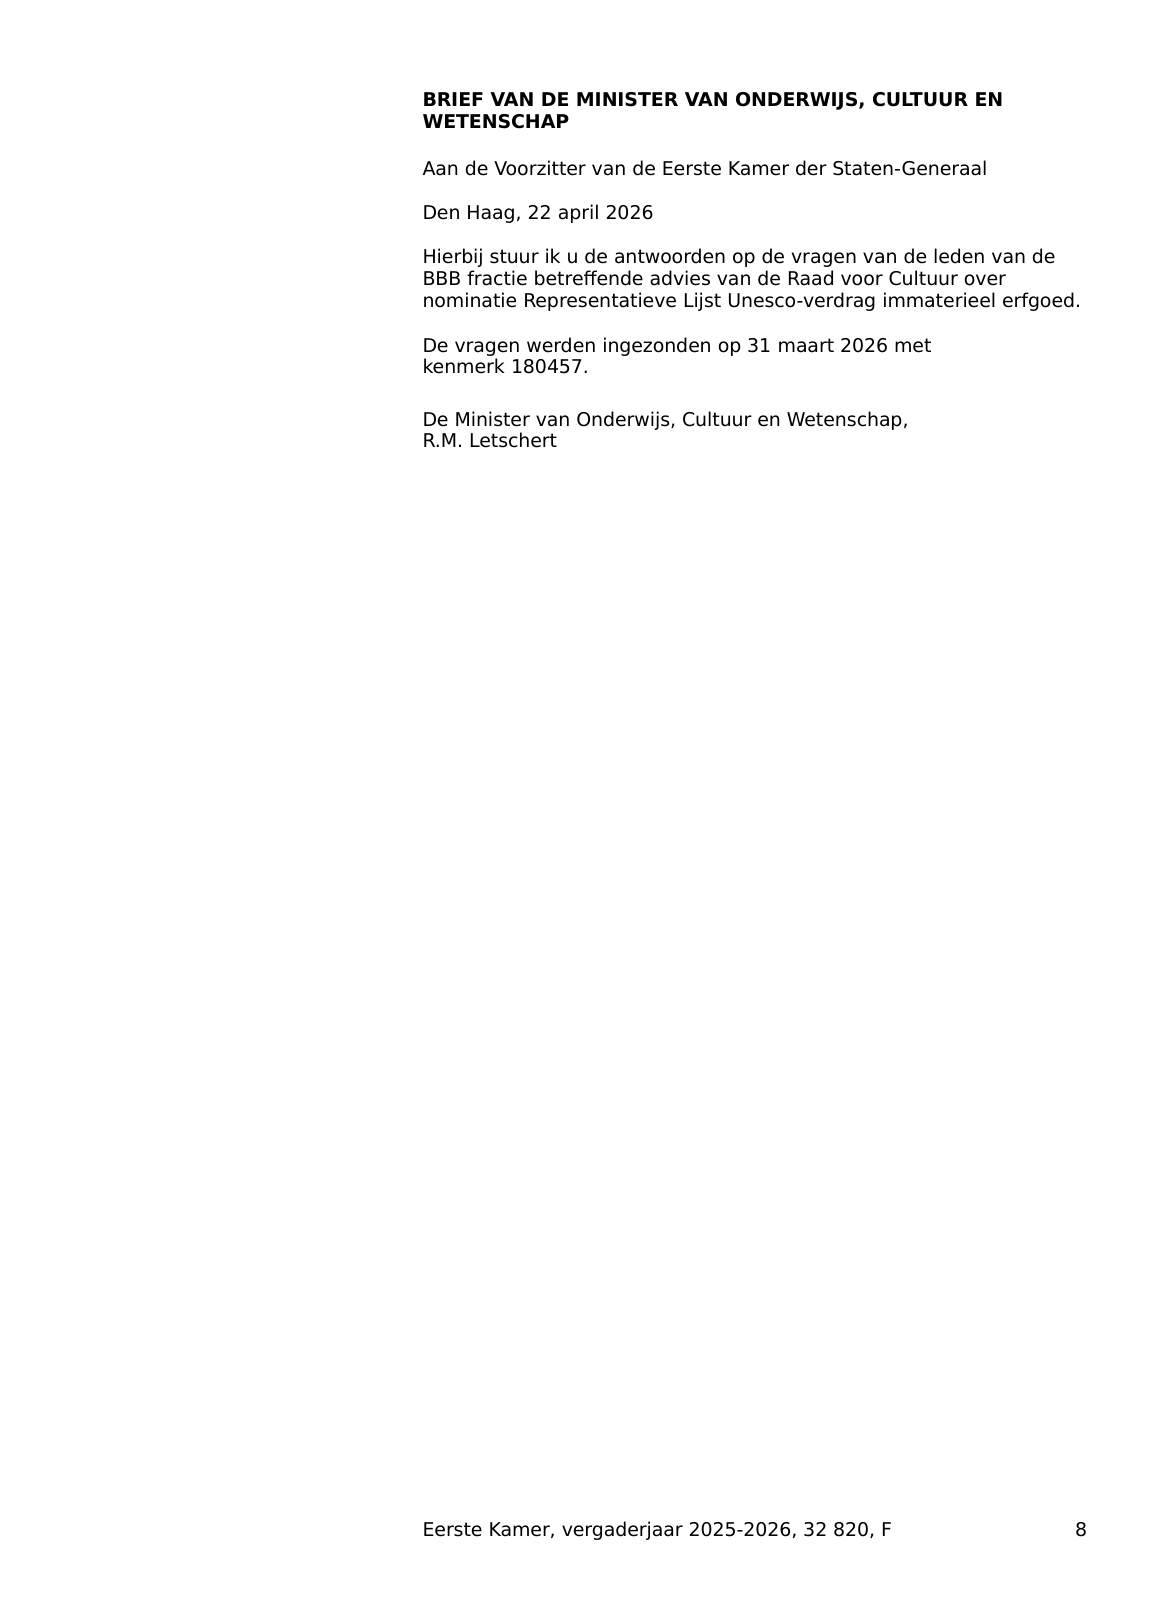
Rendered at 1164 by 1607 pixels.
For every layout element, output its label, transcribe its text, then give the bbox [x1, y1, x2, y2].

text De Minister van Onderwijs, Cultuur en Wetenschap, R.M. Letschert [422, 408, 1087, 452]
text De vragen werden ingezonden op 31 maart 2026 met kenmerk 180457. [422, 334, 1087, 378]
subtitle BRIEF VAN DE MINISTER VAN ONDERWIJS, CULTUUR EN WETENSCHAP [422, 89, 1087, 133]
text Hierbij stuur ik u de antwoorden op de vragen van de leden van de BBB fractie betreffende advies van de Raad voor Cultuur over nominatie Representatieve Lijst Unesco-verdrag immaterieel erfgoed. [422, 246, 1087, 312]
text Aan de Voorzitter van de Eerste Kamer der Staten-Generaal [422, 158, 1087, 180]
text Den Haag, 22 april 2026 [422, 202, 1087, 224]
